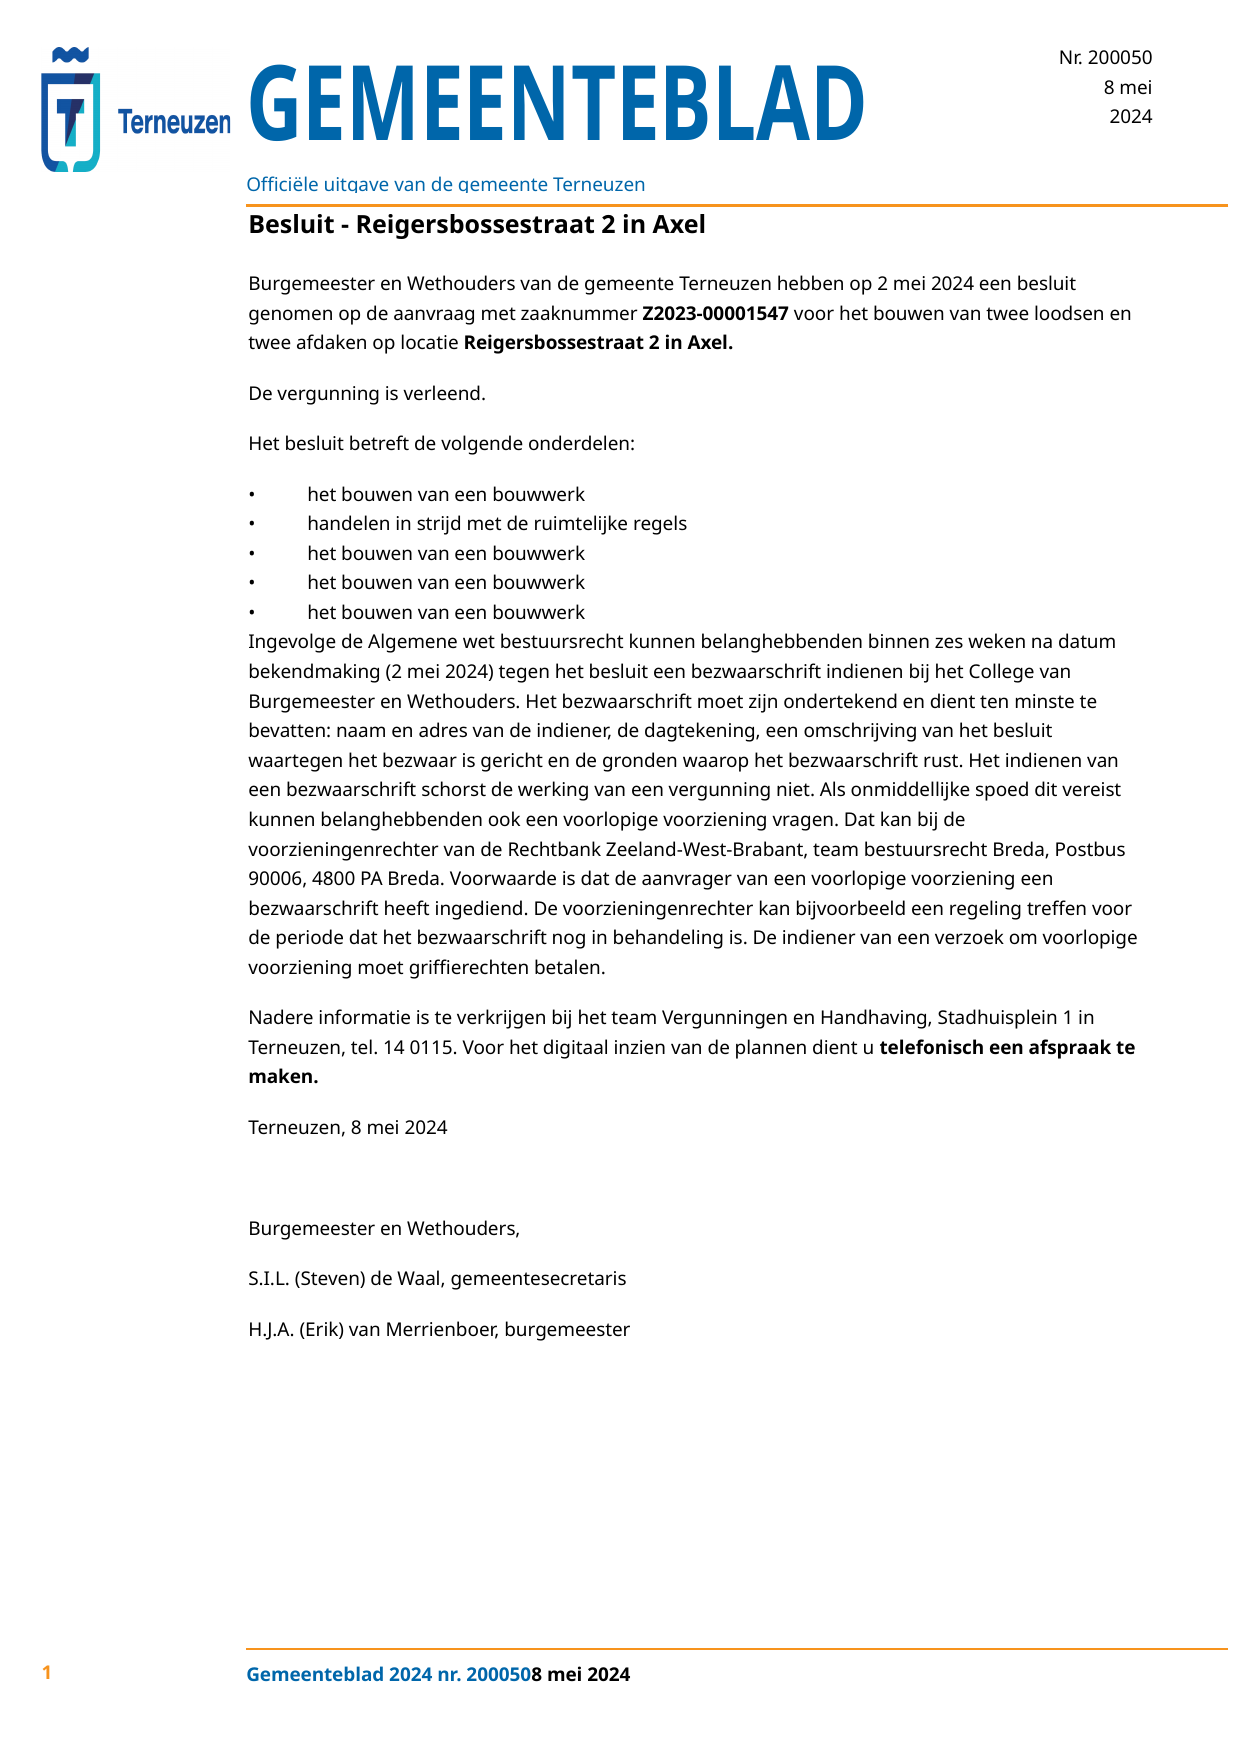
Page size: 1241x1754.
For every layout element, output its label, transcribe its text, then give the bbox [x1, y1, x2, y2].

text Burgemeester en Wethouders van de gemeente Terneuzen hebben op 2 mei 2024 een besluit genomen op de aanvraag met zaaknummer Z2023-00001547 voor het bouwen van twee loodsen en twee afdaken op locatie Reigersbossestraat 2 in Axel. [248, 270, 1152, 355]
text Burgemeester en Wethouders, [248, 1215, 1152, 1241]
text Terneuzen, 8 mei 2024 [248, 1114, 1152, 1140]
picture [41, 47, 231, 172]
text Nadere informatie is te verkrijgen bij het team Vergunningen en Handhaving, Stadhuisplein 1 in Terneuzen, tel. 14 0115. Voor het digitaal inzien van de plannen dient u telefonisch een afspraak te maken. [248, 1004, 1152, 1089]
text S.I.L. (Steven) de Waal, gemeentesecretaris [248, 1265, 1152, 1291]
list het bouwen van een bouwwerk [248, 569, 1152, 595]
list het bouwen van een bouwwerk [248, 540, 1152, 566]
text Ingevolge de Algemene wet bestuursrecht kunnen belanghebbenden binnen zes weken na datum bekendmaking (2 mei 2024) tegen het besluit een bezwaarschrift indienen bij het College van Burgemeester en Wethouders. Het bezwaarschrift moet zijn ondertekend en dient ten minste te bevatten: naam en adres van de indiener, de dagtekening, een omschrijving van het besluit waartegen het bezwaar is gericht en de gronden waarop het bezwaarschrift rust. Het indienen van een bezwaarschrift schorst de werking van een vergunning niet. Als onmiddellijke spoed dit vereist kunnen belanghebbenden ook een voorlopige voorziening vragen. Dat kan bij de voorzieningenrechter van de Rechtbank Zeeland-West-Brabant, team bestuursrecht Breda, Postbus 90006, 4800 PA Breda. Voorwaarde is dat de aanvrager van een voorlopige voorziening een bezwaarschrift heeft ingediend. De voorzieningenrechter kan bijvoorbeeld een regeling treffen voor de periode dat het bezwaarschrift nog in behandeling is. De indiener van een verzoek om voorlopige voorziening moet griffierechten betalen. [248, 629, 1152, 980]
text Het besluit betreft de volgende onderdelen: [248, 430, 1152, 456]
list het bouwen van een bouwwerk [248, 481, 1152, 506]
text Besluit - Reigersbossestraat 2 in Axel [248, 207, 1152, 241]
text De vergunning is verleend. [248, 380, 1152, 406]
text H.J.A. (Erik) van Merrienboer, burgemeester [248, 1316, 1152, 1341]
list handelen in strijd met de ruimtelijke regels [248, 510, 1152, 536]
list het bouwen van een bouwwerk [248, 599, 1152, 625]
